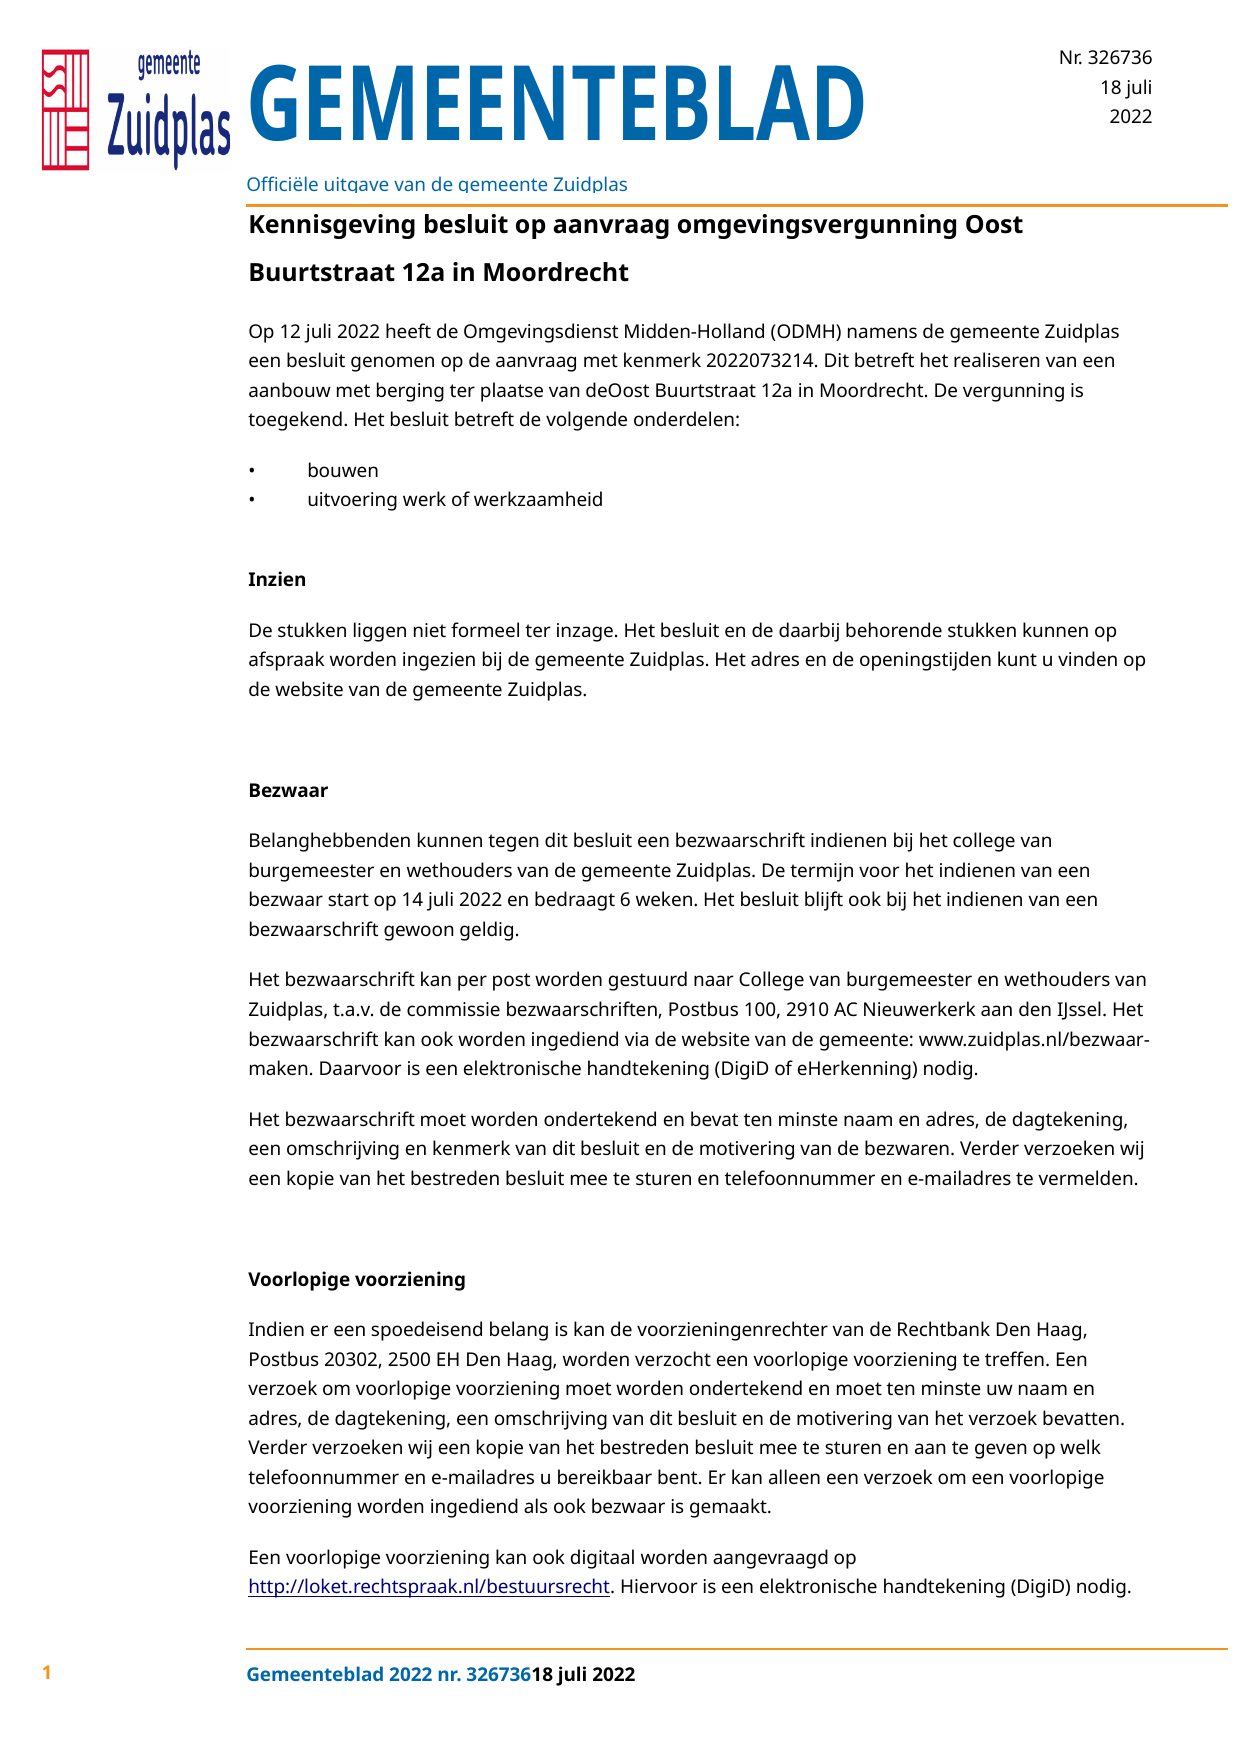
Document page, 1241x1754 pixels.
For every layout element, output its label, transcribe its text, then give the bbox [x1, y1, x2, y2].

text Het bezwaarschrift moet worden ondertekend en bevat ten minste naam en adres, de dagtekening, een omschrijving en kenmerk van dit besluit en de motivering van de bezwaren. Verder verzoeken wij een kopie van het bestreden besluit mee te sturen en telefoonnummer en e-mailadres te vermelden. [248, 1106, 1152, 1191]
picture [41, 47, 231, 172]
text Een voorlopige voorziening kan ook digitaal worden aangevraagd op http://loket.rechtspraak.nl/bestuursrecht. Hiervoor is een elektronische handtekening (DigiD) nodig. [248, 1544, 1152, 1599]
list bouwen [248, 457, 1152, 483]
text Inzien [248, 567, 1152, 592]
text Op 12 juli 2022 heeft de Omgevingsdienst Midden-Holland (ODMH) namens de gemeente Zuidplas een besluit genomen op de aanvraag met kenmerk 2022073214. Dit betreft het realiseren van een aanbouw met berging ter plaatse van deOost Buurtstraat 12a in Moordrecht. De vergunning is toegekend. Het besluit betreft de volgende onderdelen: [248, 318, 1152, 432]
text Belanghebbenden kunnen tegen dit besluit een bezwaarschrift indienen bij het college van burgemeester en wethouders van de gemeente Zuidplas. De termijn voor het indienen van een bezwaar start op 14 juli 2022 en bedraagt 6 weken. Het besluit blijft ook bij het indienen van een bezwaarschrift gewoon geldig. [248, 827, 1152, 942]
text Voorlopige voorziening [248, 1266, 1152, 1292]
list uitvoering werk of werkzaamheid [248, 487, 1152, 512]
text Het bezwaarschrift kan per post worden gestuurd naar College van burgemeester en wethouders van Zuidplas, t.a.v. de commissie bezwaarschriften, Postbus 100, 2910 AC Nieuwerkerk aan den IJssel. Het bezwaarschrift kan ook worden ingediend via de website van de gemeente: www.zuidplas.nl/bezwaar-maken. Daarvoor is een elektronische handtekening (DigiD of eHerkenning) nodig. [248, 967, 1152, 1081]
text Indien er een spoedeisend belang is kan de voorzieningenrechter van de Rechtbank Den Haag, Postbus 20302, 2500 EH Den Haag, worden verzocht een voorlopige voorziening te treffen. Een verzoek om voorlopige voorziening moet worden ondertekend en moet ten minste uw naam en adres, de dagtekening, een omschrijving van dit besluit en de motivering van het verzoek bevatten. Verder verzoeken wij een kopie van het bestreden besluit mee te sturen en aan te geven op welk telefoonnummer en e-mailadres u bereikbaar bent. Er kan alleen een verzoek om een voorlopige voorziening worden ingediend als ook bezwaar is gemaakt. [248, 1316, 1152, 1519]
text De stukken liggen niet formeel ter inzage. Het besluit en de daarbij behorende stukken kunnen op afspraak worden ingezien bij de gemeente Zuidplas. Het adres en de openingstijden kunt u vinden op de website van de gemeente Zuidplas. [248, 617, 1152, 702]
text Kennisgeving besluit op aanvraag omgevingsvergunning Oost Buurtstraat 12a in Moordrecht [248, 207, 1152, 288]
text Bezwaar [248, 777, 1152, 803]
